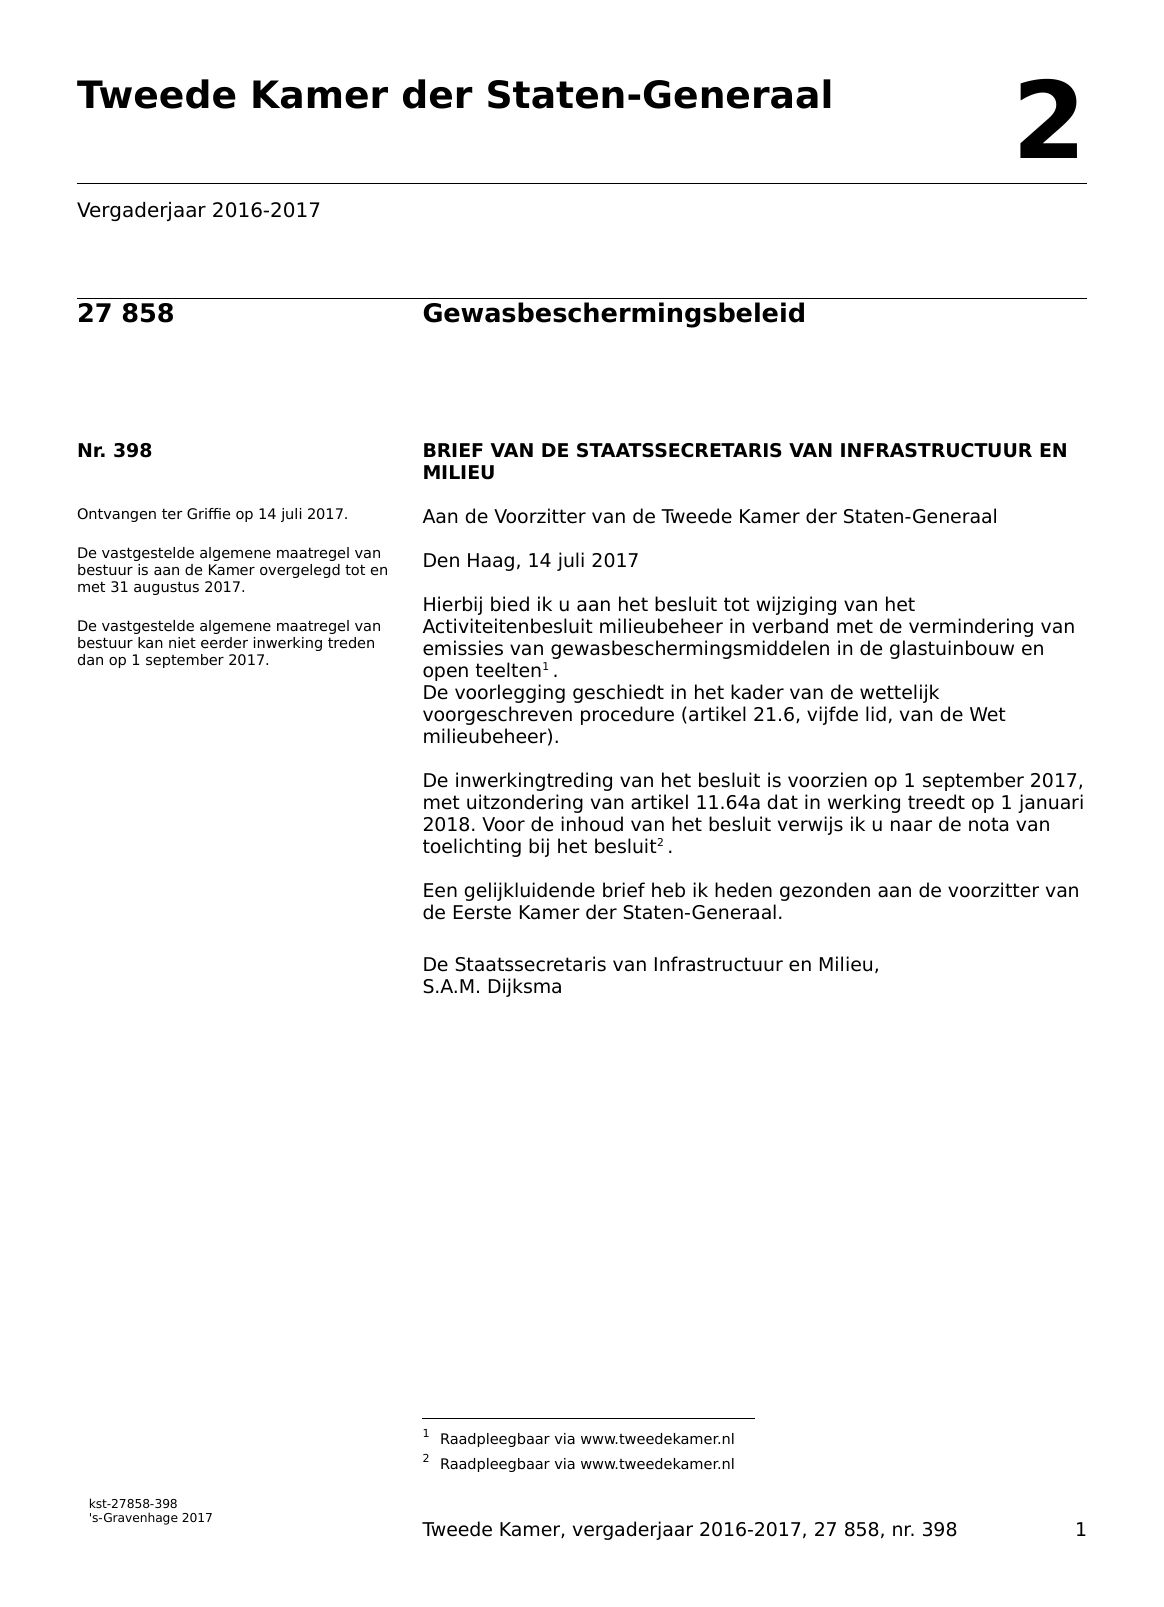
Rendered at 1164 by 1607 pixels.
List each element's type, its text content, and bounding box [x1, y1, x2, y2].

text kst-27858-398 [88, 1497, 323, 1511]
subtitle Nr. 398 BRIEF VAN DE STAATSSECRETARIS VAN INFRASTRUCTUUR EN MILIEU [77, 440, 1087, 484]
text Den Haag, 14 juli 2017 [422, 550, 1087, 572]
text De voorlegging geschiedt in het kader van de wettelijk voorgeschreven procedure (artikel 21.6, vijfde lid, van de Wet milieubeheer). [422, 682, 1087, 748]
text [77, 523, 399, 545]
text Aan de Voorzitter van de Tweede Kamer der Staten-Generaal [422, 506, 1087, 528]
text 's-Gravenhage 2017 [88, 1511, 323, 1525]
text De vastgestelde algemene maatregel van bestuur is aan de Kamer overgelegd tot en met 31 augustus 2017. [77, 545, 399, 596]
text De inwerkingtreding van het besluit is voorzien op 1 september 2017, met uitzondering van artikel 11.64a dat in werking treedt op 1 januari 2018. Voor de inhoud van het besluit verwijs ik u naar de nota van toelichting bij het besluit. [422, 770, 1087, 858]
text Raadpleegbaar via www.tweedekamer.nl [422, 1452, 1087, 1474]
text De Staatssecretaris van Infrastructuur en Milieu, S.A.M. Dijksma [422, 954, 1087, 998]
table_header Tweede Kamer der Staten-Generaal [77, 59, 886, 183]
text De vastgestelde algemene maatregel van bestuur kan niet eerder inwerking treden dan op 1 september 2017. [77, 618, 399, 668]
text Hierbij bied ik u aan het besluit tot wijziging van het Activiteitenbesluit milieubeheer in verband met de vermindering van emissies van gewasbeschermingsmiddelen in de glastuinbouw en open teelten. [422, 594, 1087, 682]
table_cell Vergaderjaar 2016-2017 [77, 184, 1087, 298]
text Ontvangen ter Griffie op 14 juli 2017. [77, 506, 399, 523]
text Raadpleegbaar via www.tweedekamer.nl [422, 1427, 1087, 1449]
text Een gelijkluidende brief heb ik heden gezonden aan de voorzitter van de Eerste Kamer der Staten-Generaal. [422, 880, 1087, 924]
table_header 2 [886, 59, 1087, 183]
subtitle 27 858 Gewasbeschermingsbeleid [77, 299, 1087, 329]
text [77, 596, 399, 618]
